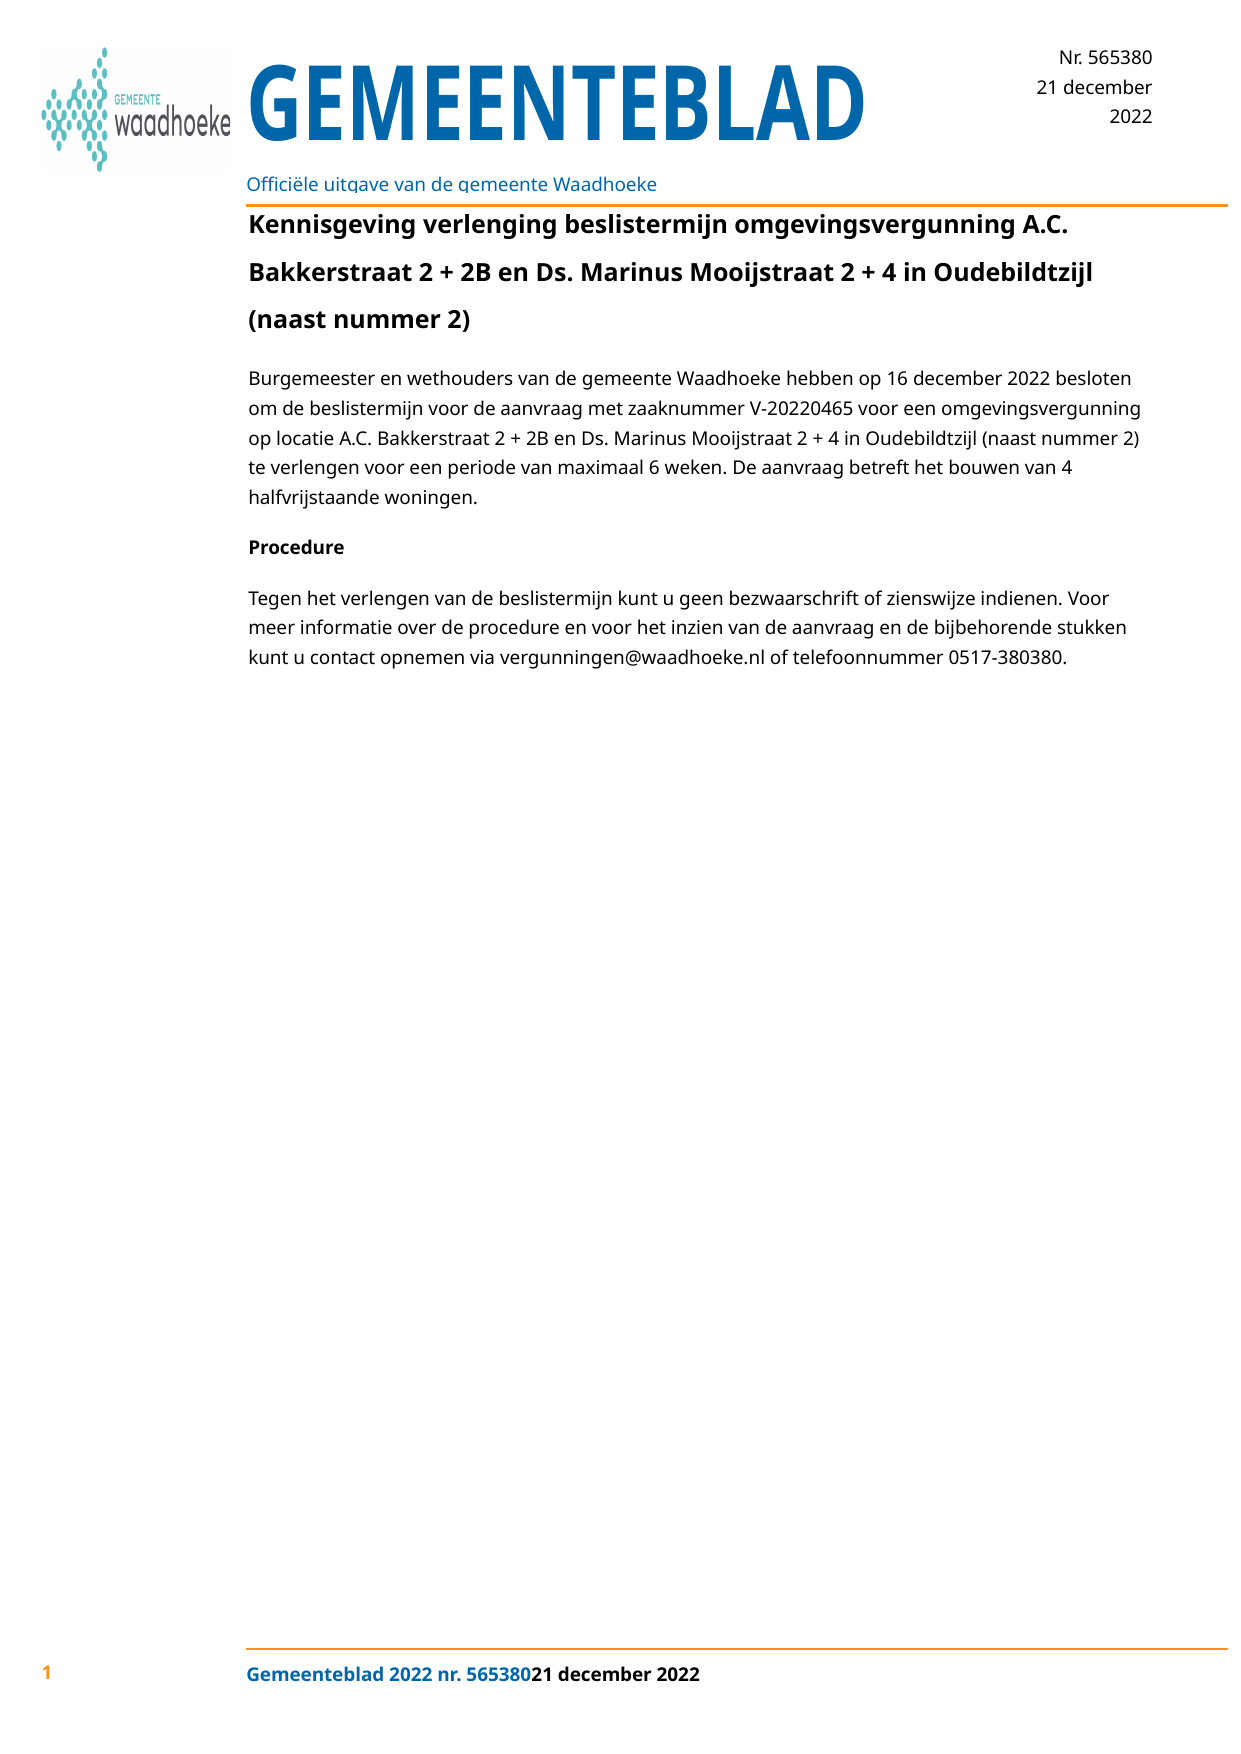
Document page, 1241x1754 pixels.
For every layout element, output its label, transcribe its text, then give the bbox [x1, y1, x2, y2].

picture [41, 47, 231, 172]
text Tegen het verlengen van de beslistermijn kunt u geen bezwaarschrift of zienswijze indienen. Voor meer informatie over de procedure en voor het inzien van de aanvraag en de bijbehorende stukken kunt u contact opnemen via vergunningen@waadhoeke.nl of telefoonnummer 0517-380380. [248, 585, 1152, 669]
text Burgemeester en wethouders van de gemeente Waadhoeke hebben op 16 december 2022 besloten om de beslistermijn voor de aanvraag met zaaknummer V-20220465 voor een omgevingsvergunning op locatie A.C. Bakkerstraat 2 + 2B en Ds. Marinus Mooijstraat 2 + 4 in Oudebildtzijl (naast nummer 2) te verlengen voor een periode van maximaal 6 weken. De aanvraag betreft het bouwen van 4 halfvrijstaande woningen. [248, 366, 1152, 509]
text Procedure [248, 534, 1152, 560]
text Kennisgeving verlenging beslistermijn omgevingsvergunning A.C. Bakkerstraat 2 + 2B en Ds. Marinus Mooijstraat 2 + 4 in Oudebildtzijl (naast nummer 2) [248, 207, 1152, 336]
